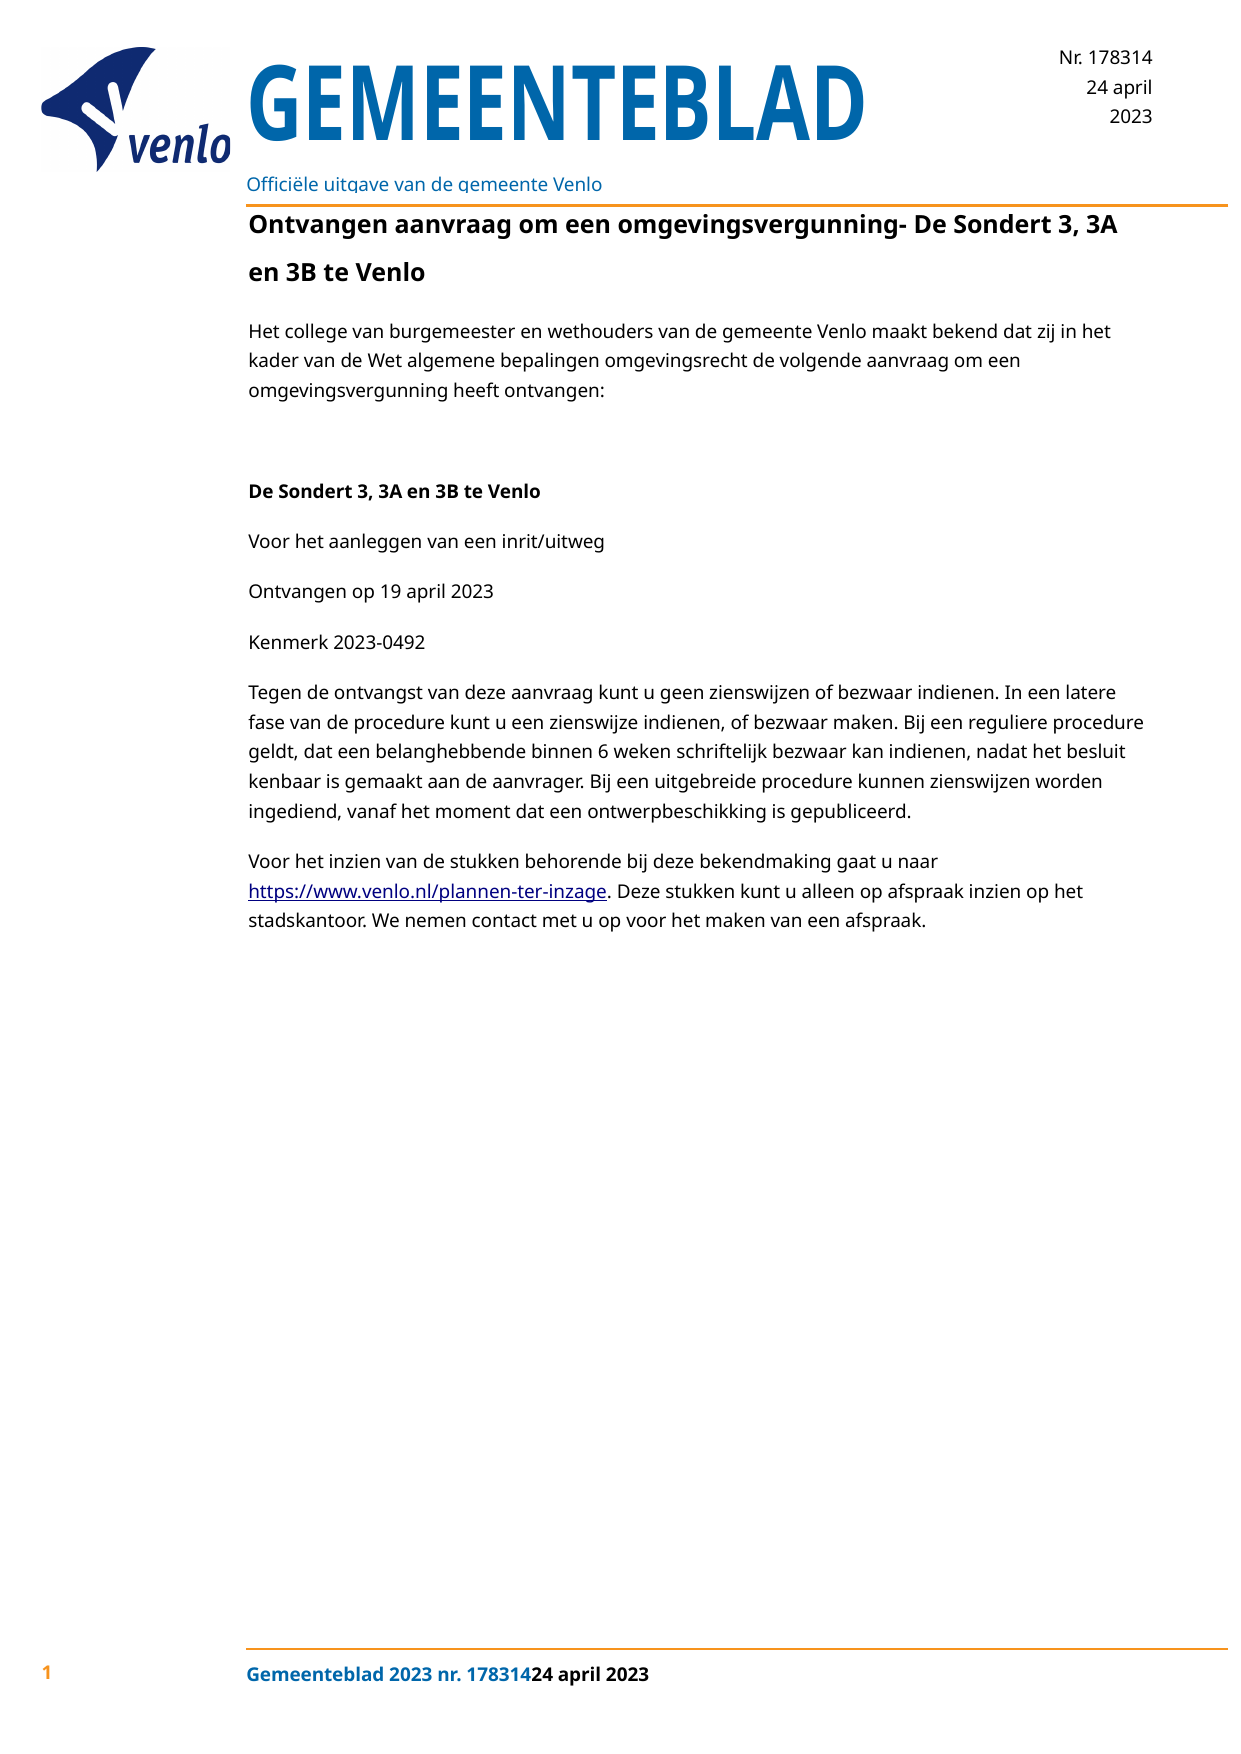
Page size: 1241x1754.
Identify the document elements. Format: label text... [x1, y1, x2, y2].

text Voor het inzien van de stukken behorende bij deze bekendmaking gaat u naar https://www.venlo.nl/plannen-ter-inzage. Deze stukken kunt u alleen op afspraak inzien op het stadskantoor. We nemen contact met u op voor het maken van een afspraak. [248, 848, 1152, 933]
text Tegen de ontvangst van deze aanvraag kunt u geen zienswijzen of bezwaar indienen. In een latere fase van de procedure kunt u een zienswijze indienen, of bezwaar maken. Bij een reguliere procedure geldt, dat een belanghebbende binnen 6 weken schriftelijk bezwaar kan indienen, nadat het besluit kenbaar is gemaakt aan de aanvrager. Bij een uitgebreide procedure kunnen zienswijzen worden ingediend, vanaf het moment dat een ontwerpbeschikking is gepubliceerd. [248, 679, 1152, 824]
text Kenmerk 2023-0492 [248, 629, 1152, 655]
text Ontvangen aanvraag om een omgevingsvergunning- De Sondert 3, 3A en 3B te Venlo [248, 207, 1152, 288]
text Voor het aanleggen van een inrit/uitweg [248, 528, 1152, 554]
text Het college van burgemeester en wethouders van de gemeente Venlo maakt bekend dat zij in het kader van de Wet algemene bepalingen omgevingsrecht de volgende aanvraag om een omgevingsvergunning heeft ontvangen: [248, 318, 1152, 403]
text Ontvangen op 19 april 2023 [248, 579, 1152, 604]
picture [41, 47, 231, 172]
text De Sondert 3, 3A en 3B te Venlo [248, 478, 1152, 504]
